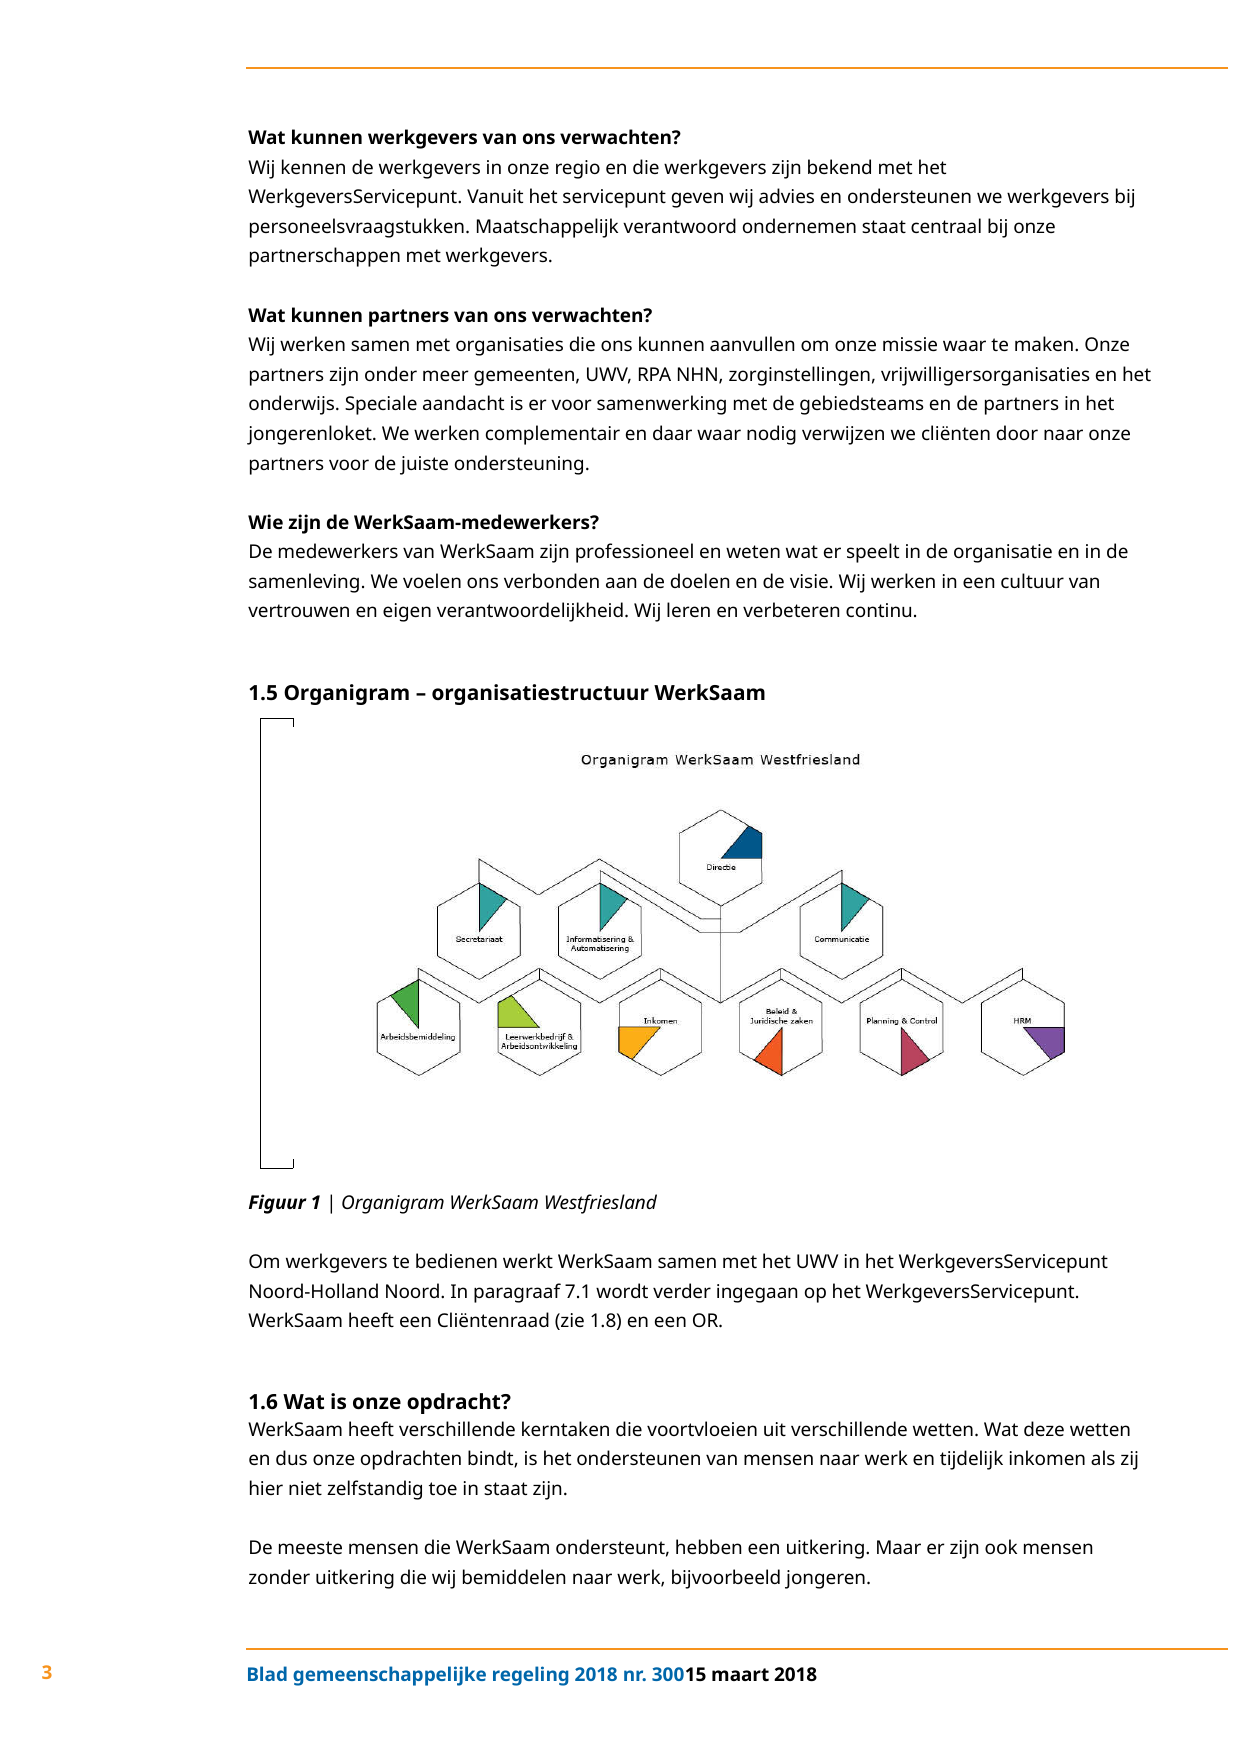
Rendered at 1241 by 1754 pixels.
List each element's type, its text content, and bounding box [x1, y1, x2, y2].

text De medewerkers van WerkSaam zijn professioneel en weten wat er speelt in de organisatie en in de samenleving. We voelen ons verbonden aan de doelen en de visie. Wij werken in een cultuur van vertrouwen en eigen verantwoordelijkheid. Wij leren en verbeteren continu. [248, 538, 1152, 623]
picture [268, 727, 1173, 1159]
picture [41, 47, 231, 172]
text Om werkgevers te bedienen werkt WerkSaam samen met het UWV in het WerkgeversServicepunt Noord-Holland Noord. In paragraaf 7.1 wordt verder ingegaan op het WerkgeversServicepunt. [248, 1248, 1152, 1304]
text De meeste mensen die WerkSaam ondersteunt, hebben een uitkering. Maar er zijn ook mensen zonder uitkering die wij bemiddelen naar werk, bijvoorbeeld jongeren. [248, 1534, 1152, 1589]
text Wie zijn de WerkSaam-medewerkers? [248, 509, 1152, 535]
text Wat kunnen werkgevers van ons verwachten? [248, 124, 1152, 150]
text Wat kunnen partners van ons verwachten? [248, 302, 1152, 328]
text Figuur 1 | Organigram WerkSaam Westfriesland [248, 1189, 1152, 1215]
text 1.5 Organigram – organisatiestructuur WerkSaam [248, 678, 1152, 706]
text 1.6 Wat is onze opdracht? [248, 1387, 1152, 1416]
text Wij kennen de werkgevers in onze regio en die werkgevers zijn bekend met het WerkgeversServicepunt. Vanuit het servicepunt geven wij advies en ondersteunen we werkgevers bij personeelsvraagstukken. Maatschappelijk verantwoord ondernemen staat centraal bij onze partnerschappen met werkgevers. [248, 154, 1152, 268]
text WerkSaam heeft verschillende kerntaken die voortvloeien uit verschillende wetten. Wat deze wetten en dus onze opdrachten bindt, is het ondersteunen van mensen naar werk en tijdelijk inkomen als zij hier niet zelfstandig toe in staat zijn. [248, 1416, 1152, 1501]
text Wij werken samen met organisaties die ons kunnen aanvullen om onze missie waar te maken. Onze partners zijn onder meer gemeenten, UWV, RPA NHN, zorginstellingen, vrijwilligersorganisaties en het onderwijs. Speciale aandacht is er voor samenwerking met de gebiedsteams en de partners in het jongerenloket. We werken complementair en daar waar nodig verwijzen we cliënten door naar onze partners voor de juiste ondersteuning. [248, 331, 1152, 476]
text WerkSaam heeft een Cliëntenraad (zie 1.8) en een OR. [248, 1307, 1152, 1333]
